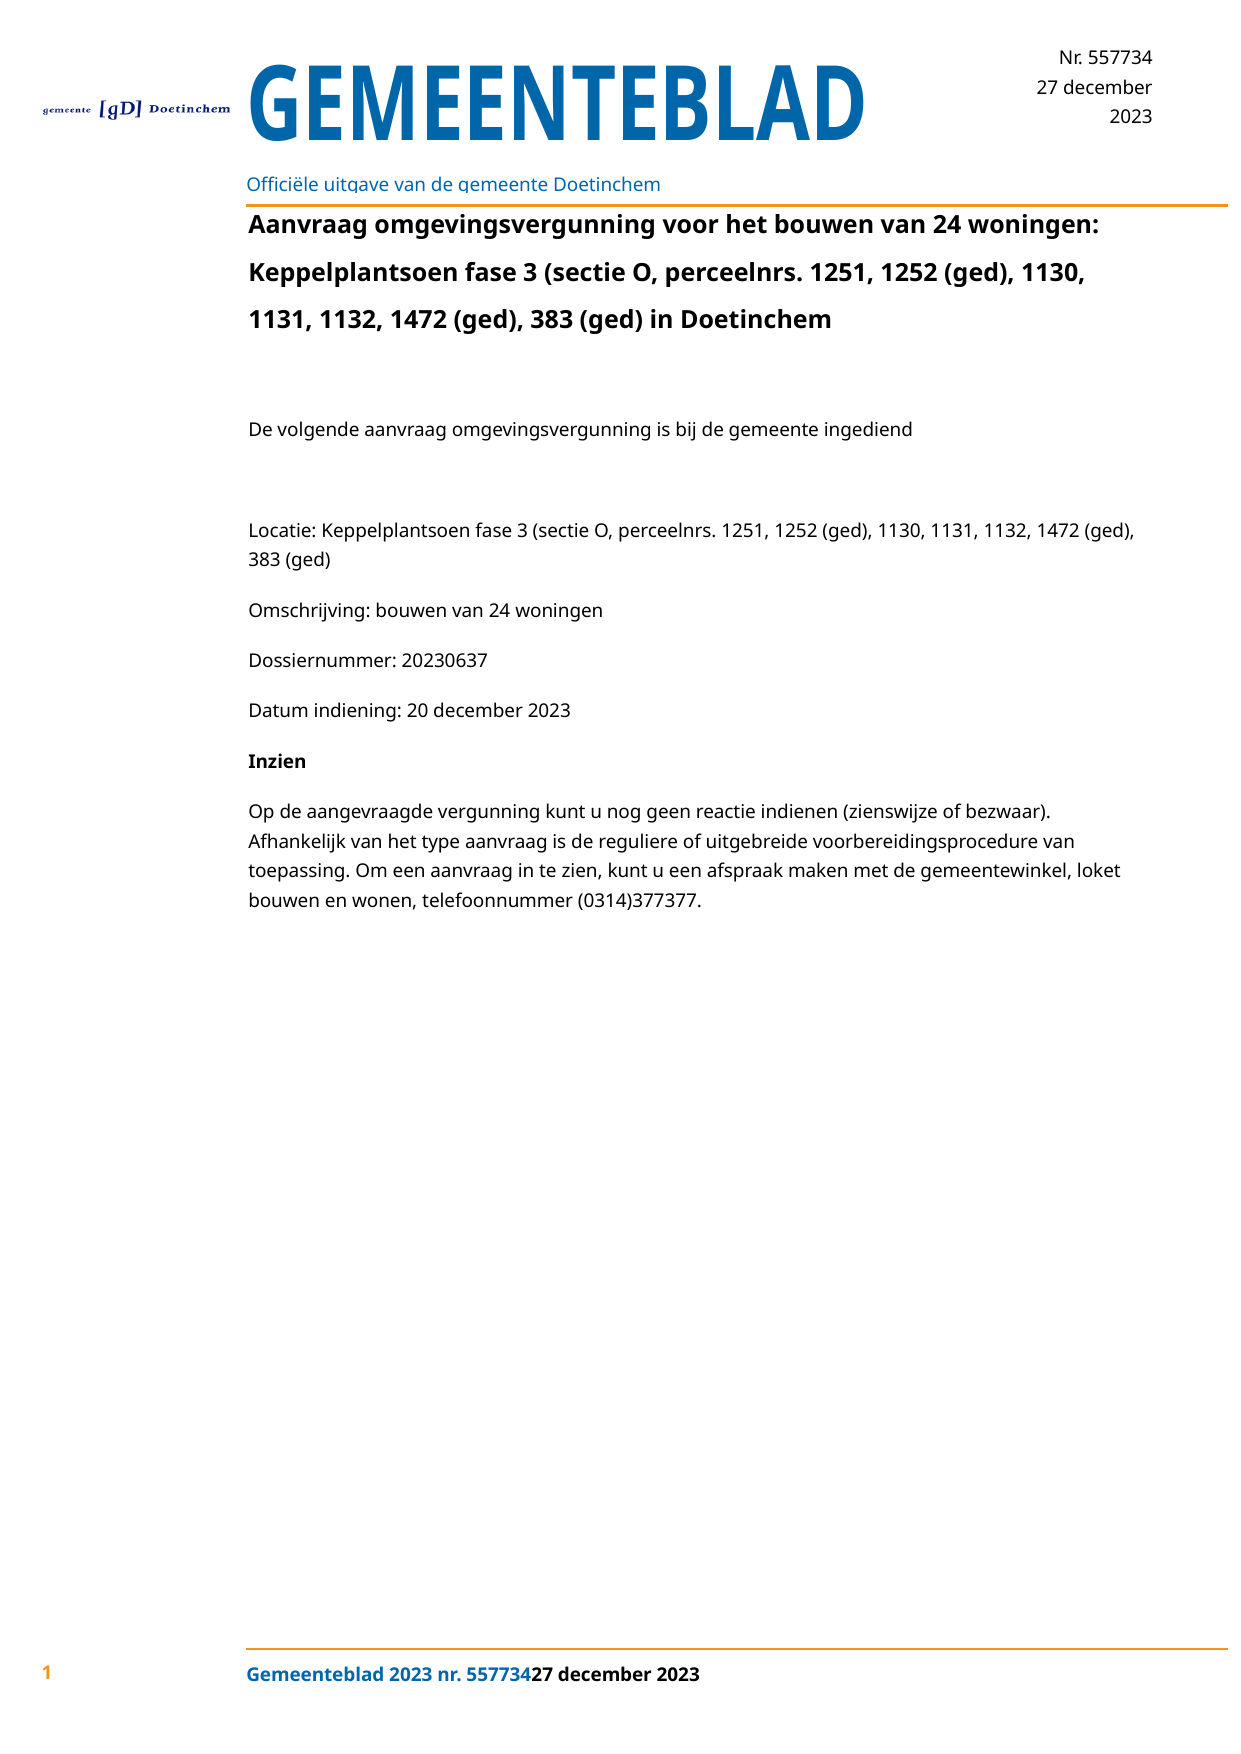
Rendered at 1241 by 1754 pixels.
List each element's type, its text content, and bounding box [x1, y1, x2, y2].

text Aanvraag omgevingsvergunning voor het bouwen van 24 woningen: Keppelplantsoen fase 3 (sectie O, perceelnrs. 1251, 1252 (ged), 1130, 1131, 1132, 1472 (ged), 383 (ged) in Doetinchem [248, 207, 1152, 336]
text Locatie: Keppelplantsoen fase 3 (sectie O, perceelnrs. 1251, 1252 (ged), 1130, 1131, 1132, 1472 (ged), 383 (ged) [248, 517, 1152, 572]
text Datum indiening: 20 december 2023 [248, 698, 1152, 723]
text Inzien [248, 748, 1152, 774]
text De volgende aanvraag omgevingsvergunning is bij de gemeente ingediend [248, 416, 1152, 442]
text Op de aangevraagde vergunning kunt u nog geen reactie indienen (zienswijze of bezwaar). Afhankelijk van het type aanvraag is de reguliere of uitgebreide voorbereidingsprocedure van toepassing. Om een aanvraag in te zien, kunt u een afspraak maken met de gemeentewinkel, loket bouwen en wonen, telefoonnummer (0314)377377. [248, 798, 1152, 913]
text Dossiernummer: 20230637 [248, 647, 1152, 673]
picture [41, 47, 231, 172]
text Omschrijving: bouwen van 24 woningen [248, 597, 1152, 622]
